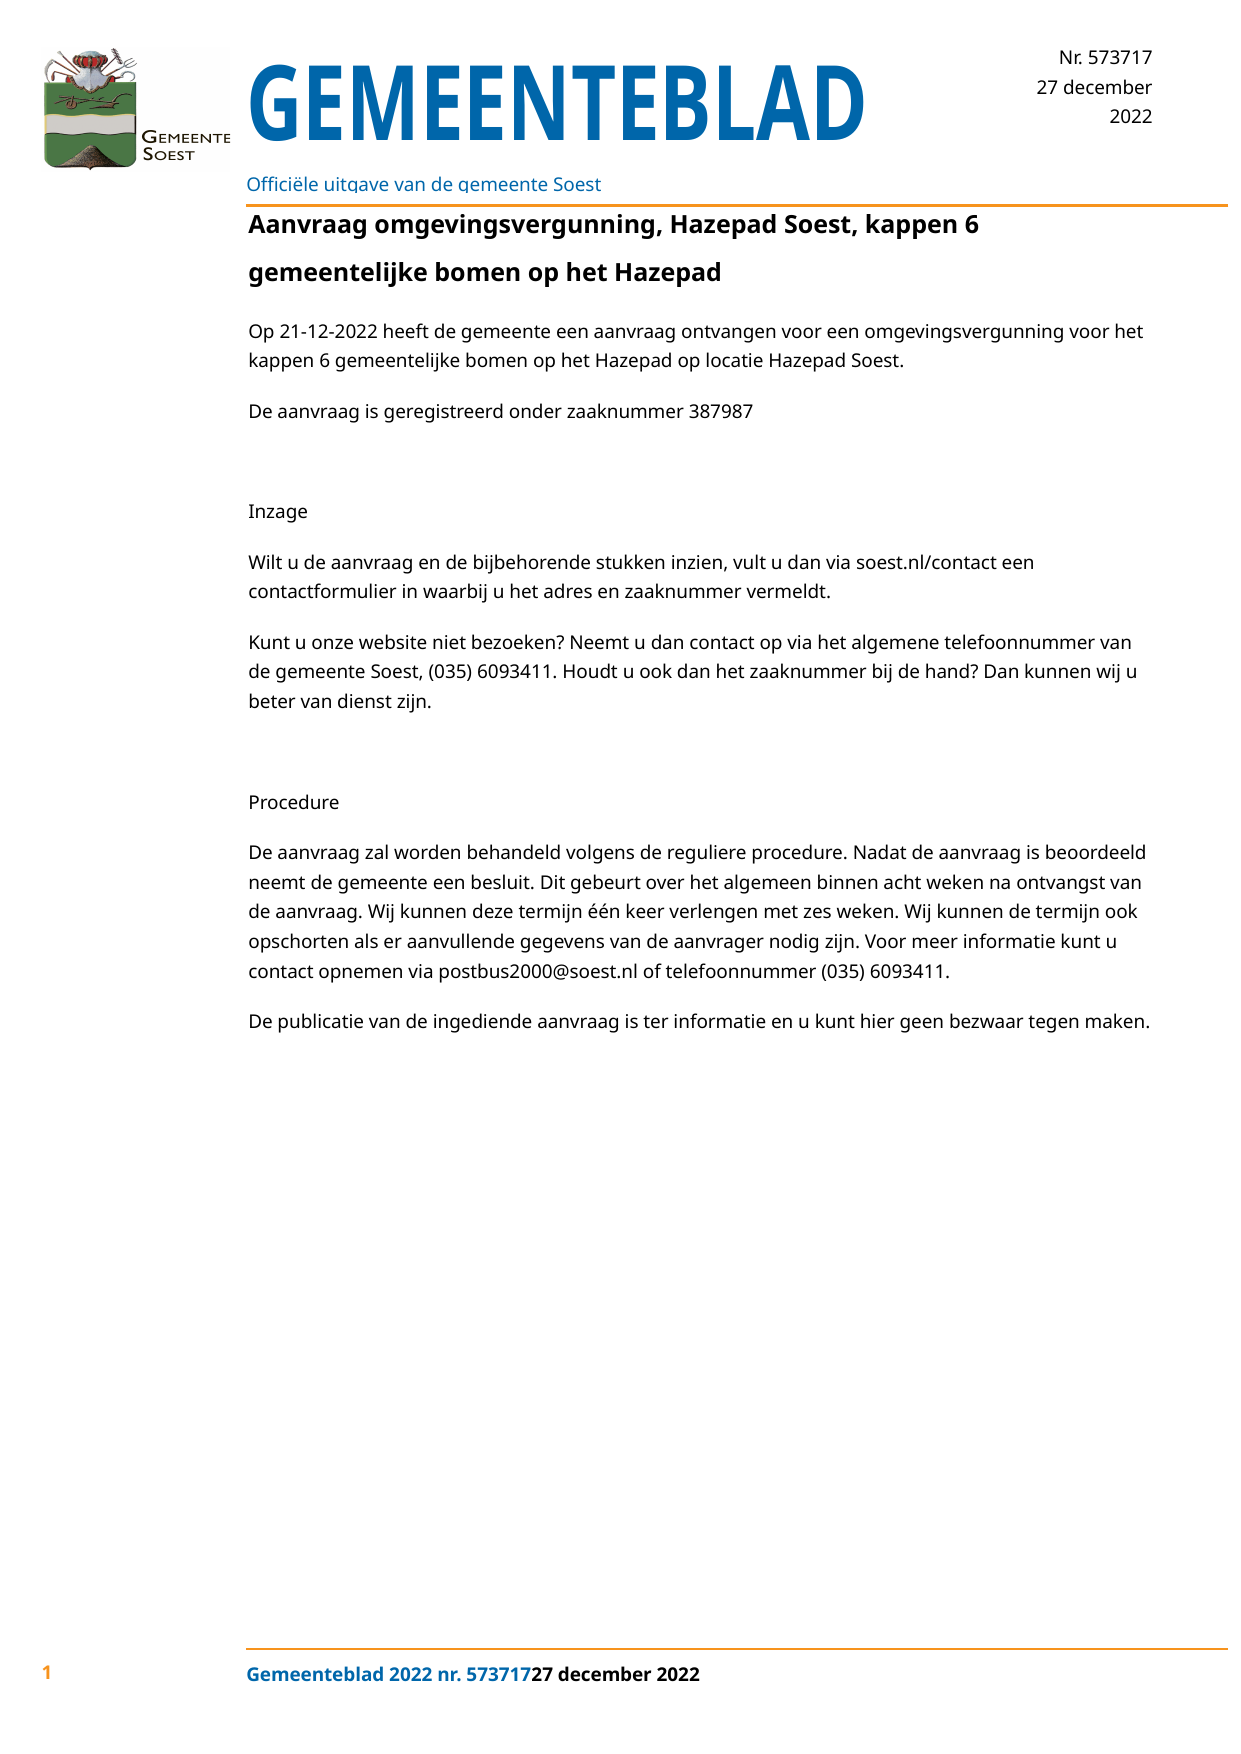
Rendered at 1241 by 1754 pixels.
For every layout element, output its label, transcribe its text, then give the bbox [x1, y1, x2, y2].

text Wilt u de aanvraag en de bijbehorende stukken inzien, vult u dan via soest.nl/contact een contactformulier in waarbij u het adres en zaaknummer vermeldt. [248, 549, 1152, 604]
text Aanvraag omgevingsvergunning, Hazepad Soest, kappen 6 gemeentelijke bomen op het Hazepad [248, 207, 1152, 288]
text Procedure [248, 789, 1152, 815]
text De aanvraag zal worden behandeld volgens de reguliere procedure. Nadat de aanvraag is beoordeeld neemt de gemeente een besluit. Dit gebeurt over het algemeen binnen acht weken na ontvangst van de aanvraag. Wij kunnen deze termijn één keer verlengen met zes weken. Wij kunnen de termijn ook opschorten als er aanvullende gegevens van de aanvrager nodig zijn. Voor meer informatie kunt u contact opnemen via postbus2000@soest.nl of telefoonnummer (035) 6093411. [248, 839, 1152, 984]
text Op 21-12-2022 heeft de gemeente een aanvraag ontvangen voor een omgevingsvergunning voor het kappen 6 gemeentelijke bomen op het Hazepad op locatie Hazepad Soest. [248, 318, 1152, 373]
text De publicatie van de ingediende aanvraag is ter informatie en u kunt hier geen bezwaar tegen maken. [248, 1008, 1152, 1034]
picture [41, 47, 231, 172]
text De aanvraag is geregistreerd onder zaaknummer 387987 [248, 398, 1152, 424]
text Kunt u onze website niet bezoeken? Neemt u dan contact op via het algemene telefoonnummer van de gemeente Soest, (035) 6093411. Houdt u ook dan het zaaknummer bij de hand? Dan kunnen wij u beter van dienst zijn. [248, 629, 1152, 714]
text Inzage [248, 499, 1152, 524]
